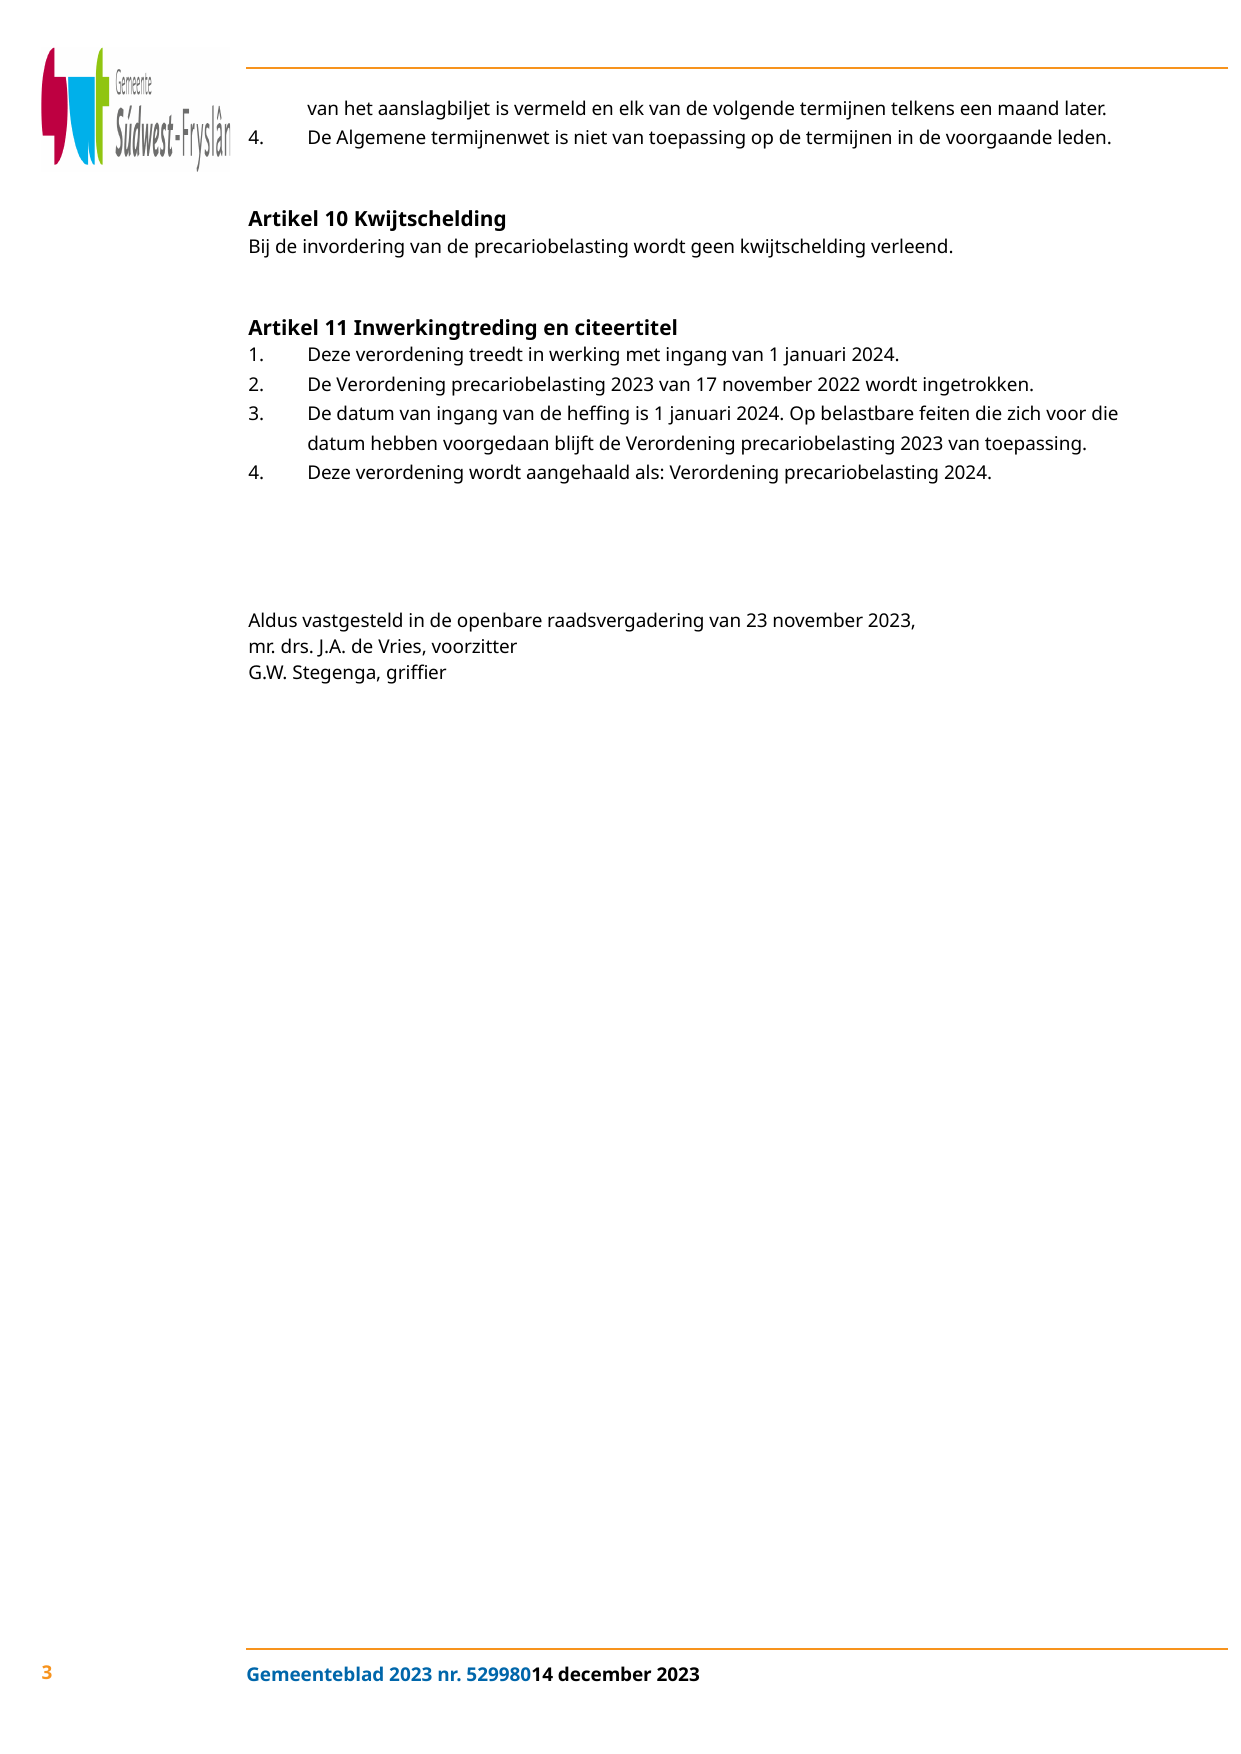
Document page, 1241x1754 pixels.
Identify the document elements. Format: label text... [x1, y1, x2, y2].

text Aldus vastgesteld in de openbare raadsvergadering van 23 november 2023, [248, 607, 1152, 633]
picture [41, 47, 231, 172]
list Deze verordening wordt aangehaald als: Verordening precariobelasting 2024. [248, 459, 1152, 485]
list Deze verordening treedt in werking met ingang van 1 januari 2024. [248, 341, 1152, 367]
list De datum van ingang van de heffing is 1 januari 2024. Op belastbare feiten die zich voor die datum hebben voorgedaan blijft de Verordening precariobelasting 2023 van toepassing. [248, 400, 1152, 456]
text Artikel 10 Kwijtschelding [248, 204, 1152, 233]
list De Algemene termijnenwet is niet van toepassing op de termijnen in de voorgaande leden. [248, 124, 1152, 150]
list van het aanslagbiljet is vermeld en elk van de volgende termijnen telkens een maand later. [248, 95, 1152, 121]
list De Verordening precariobelasting 2023 van 17 november 2022 wordt ingetrokken. [248, 371, 1152, 397]
text Bij de invordering van de precariobelasting wordt geen kwijtschelding verleend. [248, 233, 1152, 258]
text mr. drs. J.A. de Vries, voorzitter [248, 633, 1152, 659]
text G.W. Stegenga, griffier [248, 659, 1152, 685]
text Artikel 11 Inwerkingtreding en citeertitel [248, 313, 1152, 341]
